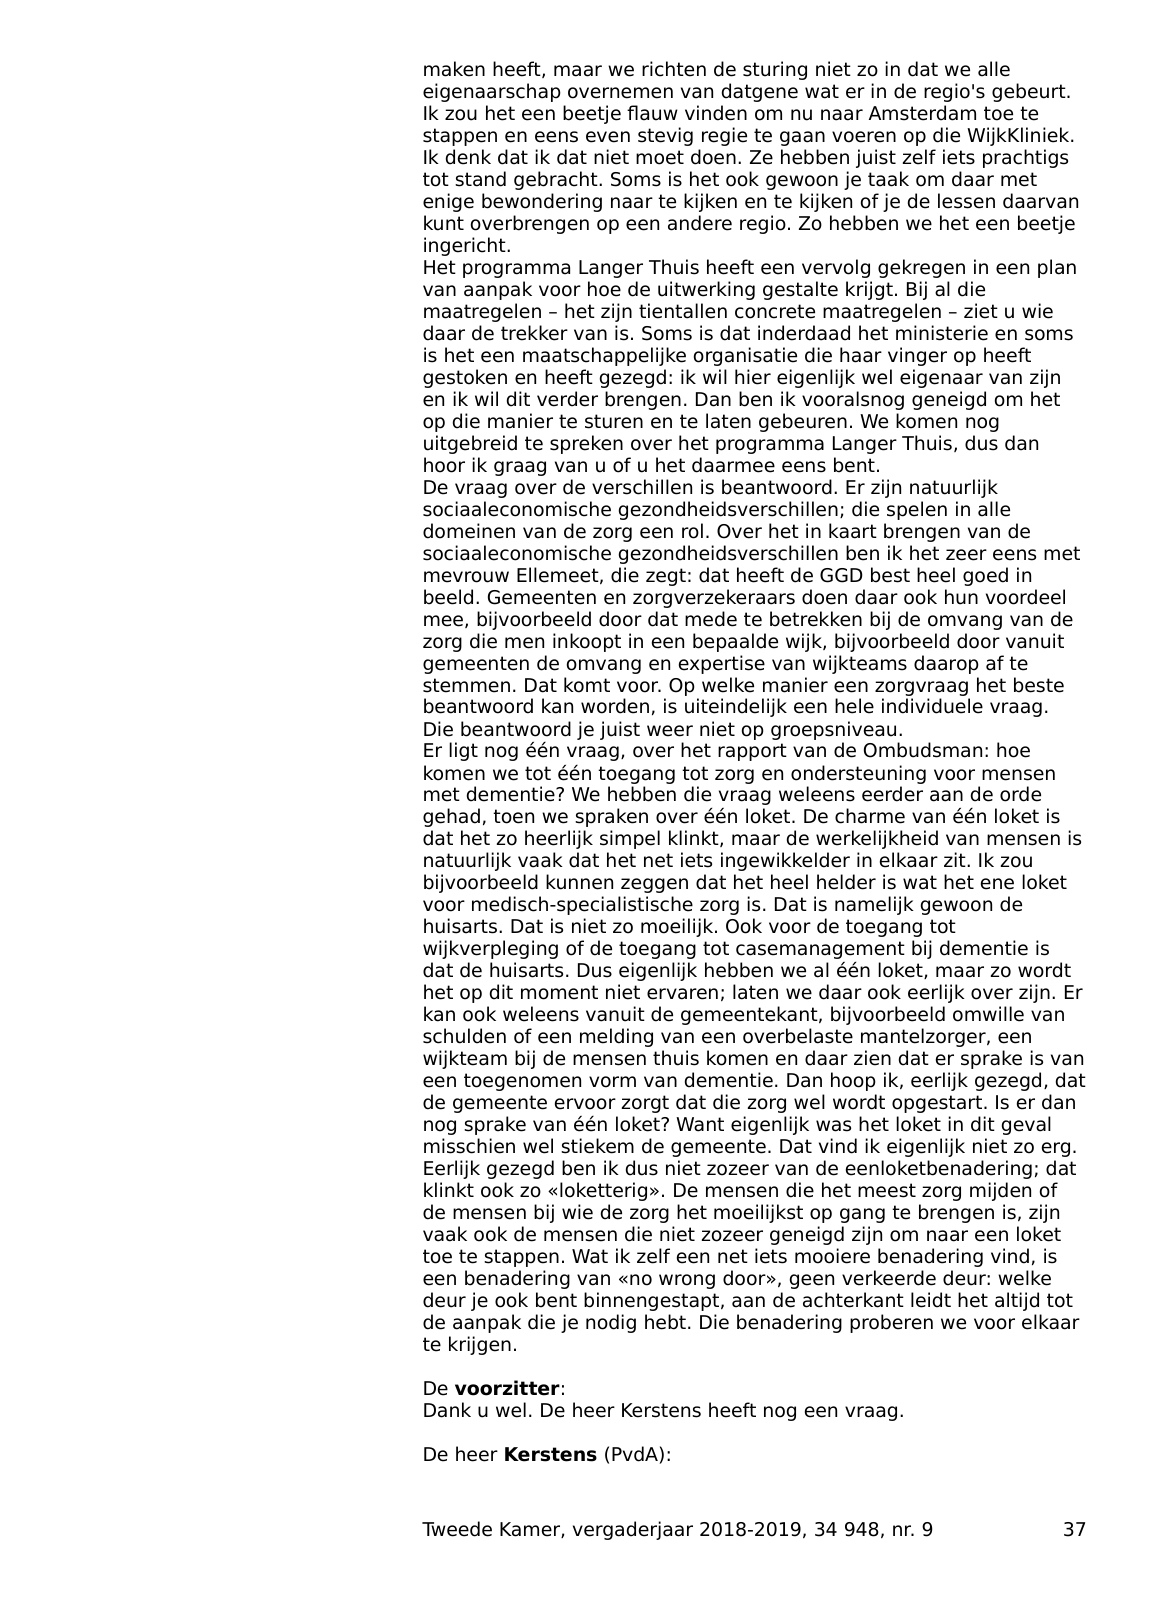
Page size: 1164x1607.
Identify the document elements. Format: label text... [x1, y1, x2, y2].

text De voorzitter: [422, 1378, 1087, 1400]
text Het programma Langer Thuis heeft een vervolg gekregen in een plan van aanpak voor hoe de uitwerking gestalte krijgt. Bij al die maatregelen – het zijn tientallen concrete maatregelen – ziet u wie daar de trekker van is. Soms is dat inderdaad het ministerie en soms is het een maatschappelijke organisatie die haar vinger op heeft gestoken en heeft gezegd: ik wil hier eigenlijk wel eigenaar van zijn en ik wil dit verder brengen. Dan ben ik vooralsnog geneigd om het op die manier te sturen en te laten gebeuren. We komen nog uitgebreid te spreken over het programma Langer Thuis, dus dan hoor ik graag van u of u het daarmee eens bent. [422, 257, 1087, 477]
text De heer Kerstens (PvdA): [422, 1444, 1087, 1466]
text De vraag over de verschillen is beantwoord. Er zijn natuurlijk sociaaleconomische gezondheidsverschillen; die spelen in alle domeinen van de zorg een rol. Over het in kaart brengen van de sociaaleconomische gezondheidsverschillen ben ik het zeer eens met mevrouw Ellemeet, die zegt: dat heeft de GGD best heel goed in beeld. Gemeenten en zorgverzekeraars doen daar ook hun voordeel mee, bijvoorbeeld door dat mede te betrekken bij de omvang van de zorg die men inkoopt in een bepaalde wijk, bijvoorbeeld door vanuit gemeenten de omvang en expertise van wijkteams daarop af te stemmen. Dat komt voor. Op welke manier een zorgvraag het beste beantwoord kan worden, is uiteindelijk een hele individuele vraag. Die beantwoord je juist weer niet op groepsniveau. [422, 477, 1087, 740]
text Er ligt nog één vraag, over het rapport van de Ombudsman: hoe komen we tot één toegang tot zorg en ondersteuning voor mensen met dementie? We hebben die vraag weleens eerder aan de orde gehad, toen we spraken over één loket. De charme van één loket is dat het zo heerlijk simpel klinkt, maar de werkelijkheid van mensen is natuurlijk vaak dat het net iets ingewikkelder in elkaar zit. Ik zou bijvoorbeeld kunnen zeggen dat het heel helder is wat het ene loket voor medisch-specialistische zorg is. Dat is namelijk gewoon de huisarts. Dat is niet zo moeilijk. Ook voor de toegang tot wijkverpleging of de toegang tot casemanagement bij dementie is dat de huisarts. Dus eigenlijk hebben we al één loket, maar zo wordt het op dit moment niet ervaren; laten we daar ook eerlijk over zijn. Er kan ook weleens vanuit de gemeentekant, bijvoorbeeld omwille van schulden of een melding van een overbelaste mantelzorger, een wijkteam bij de mensen thuis komen en daar zien dat er sprake is van een toegenomen vorm van dementie. Dan hoop ik, eerlijk gezegd, dat de gemeente ervoor zorgt dat die zorg wel wordt opgestart. Is er dan nog sprake van één loket? Want eigenlijk was het loket in dit geval misschien wel stiekem de gemeente. Dat vind ik eigenlijk niet zo erg. Eerlijk gezegd ben ik dus niet zozeer van de eenloketbenadering; dat klinkt ook zo «loketterig». De mensen die het meest zorg mijden of de mensen bij wie de zorg het moeilijkst op gang te brengen is, zijn vaak ook de mensen die niet zozeer geneigd zijn om naar een loket toe te stappen. Wat ik zelf een net iets mooiere benadering vind, is een benadering van «no wrong door», geen verkeerde deur: welke deur je ook bent binnengestapt, aan de achterkant leidt het altijd tot de aanpak die je nodig hebt. Die benadering proberen we voor elkaar te krijgen. [422, 740, 1087, 1356]
text Dank u wel. De heer Kerstens heeft nog een vraag. [422, 1400, 1087, 1422]
text maken heeft, maar we richten de sturing niet zo in dat we alle eigenaarschap overnemen van datgene wat er in de regio's gebeurt. Ik zou het een beetje flauw vinden om nu naar Amsterdam toe te stappen en eens even stevig regie te gaan voeren op die WijkKliniek. Ik denk dat ik dat niet moet doen. Ze hebben juist zelf iets prachtigs tot stand gebracht. Soms is het ook gewoon je taak om daar met enige bewondering naar te kijken en te kijken of je de lessen daarvan kunt overbrengen op een andere regio. Zo hebben we het een beetje ingericht. [422, 59, 1087, 257]
